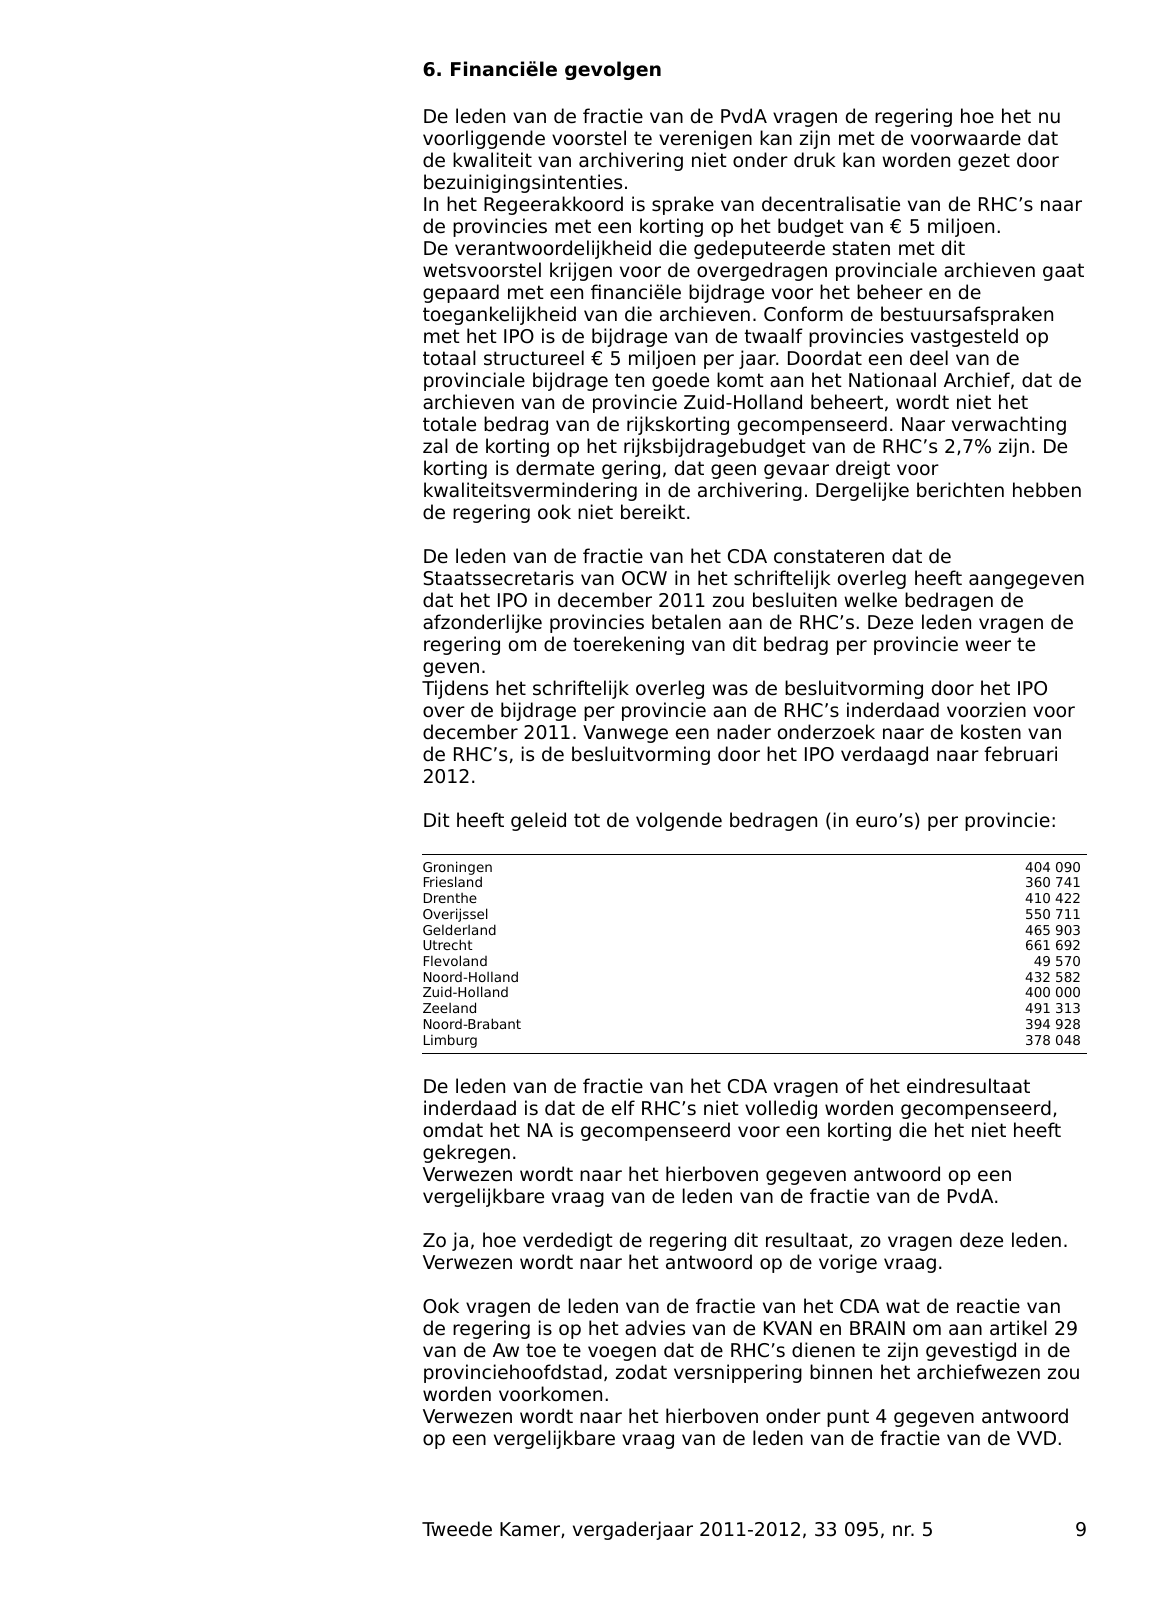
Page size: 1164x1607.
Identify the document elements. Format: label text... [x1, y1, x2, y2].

table_cell 378 048 [993, 1033, 1087, 1053]
table_cell Gelderland [422, 922, 993, 938]
text Verwezen wordt naar het hierboven gegeven antwoord op een vergelijkbare vraag van de leden van de fractie van de PvdA. [422, 1164, 1087, 1208]
table_cell Drenthe [422, 891, 993, 907]
table_cell Limburg [422, 1033, 993, 1053]
text Tijdens het schriftelijk overleg was de besluitvorming door het IPO over de bijdrage per provincie aan de RHC’s inderdaad voorzien voor december 2011. Vanwege een nader onderzoek naar de kosten van de RHC’s, is de besluitvorming door het IPO verdaagd naar februari 2012. [422, 678, 1087, 788]
text In het Regeerakkoord is sprake van decentralisatie van de RHC’s naar de provincies met een korting op het budget van € 5 miljoen. [422, 194, 1087, 238]
subtitle 6. Financiële gevolgen [422, 59, 1087, 81]
table_cell Overijssel [422, 907, 993, 922]
text Verwezen wordt naar het hierboven onder punt 4 gegeven antwoord op een vergelijkbare vraag van de leden van de fractie van de VVD. [422, 1406, 1087, 1450]
text Zo ja, hoe verdedigt de regering dit resultaat, zo vragen deze leden. [422, 1230, 1087, 1252]
table_cell Noord-Holland [422, 970, 993, 985]
table_header 404 090 [993, 855, 1087, 875]
text Dit heeft geleid tot de volgende bedragen (in euro’s) per provincie: [422, 810, 1087, 832]
table_cell Flevoland [422, 954, 993, 969]
text De leden van de fractie van het CDA vragen of het eindresultaat inderdaad is dat de elf RHC’s niet volledig worden gecompenseerd, omdat het NA is gecompenseerd voor een korting die het niet heeft gekregen. [422, 1076, 1087, 1164]
text De verantwoordelijkheid die gedeputeerde staten met dit wetsvoorstel krijgen voor de overgedragen provinciale archieven gaat gepaard met een financiële bijdrage voor het beheer en de toegankelijkheid van die archieven. Conform de bestuursafspraken met het IPO is de bijdrage van de twaalf provincies vastgesteld op totaal structureel € 5 miljoen per jaar. Doordat een deel van de provinciale bijdrage ten goede komt aan het Nationaal Archief, dat de archieven van de provincie Zuid-Holland beheert, wordt niet het totale bedrag van de rijkskorting gecompenseerd. Naar verwachting zal de korting op het rijksbijdragebudget van de RHC’s 2,7% zijn. De korting is dermate gering, dat geen gevaar dreigt voor kwaliteitsvermindering in de archivering. Dergelijke berichten hebben de regering ook niet bereikt. [422, 238, 1087, 524]
table_cell 432 582 [993, 970, 1087, 985]
table_cell 394 928 [993, 1017, 1087, 1032]
table_cell 491 313 [993, 1001, 1087, 1017]
table_header Groningen [422, 855, 993, 875]
table_cell 400 000 [993, 985, 1087, 1001]
table_cell 465 903 [993, 922, 1087, 938]
text De leden van de fractie van de PvdA vragen de regering hoe het nu voorliggende voorstel te verenigen kan zijn met de voorwaarde dat de kwaliteit van archivering niet onder druk kan worden gezet door bezuinigingsintenties. [422, 106, 1087, 194]
table_cell Noord-Brabant [422, 1017, 993, 1032]
table_cell 360 741 [993, 875, 1087, 891]
table_cell Utrecht [422, 938, 993, 954]
table_cell 49 570 [993, 954, 1087, 969]
text Verwezen wordt naar het antwoord op de vorige vraag. [422, 1252, 1087, 1274]
table_cell Zeeland [422, 1001, 993, 1017]
table_cell Friesland [422, 875, 993, 891]
table_cell 410 422 [993, 891, 1087, 907]
table_cell Zuid-Holland [422, 985, 993, 1001]
table_cell 661 692 [993, 938, 1087, 954]
table_cell 550 711 [993, 907, 1087, 922]
text De leden van de fractie van het CDA constateren dat de Staatssecretaris van OCW in het schriftelijk overleg heeft aangegeven dat het IPO in december 2011 zou besluiten welke bedragen de afzonderlijke provincies betalen aan de RHC’s. Deze leden vragen de regering om de toerekening van dit bedrag per provincie weer te geven. [422, 546, 1087, 678]
text Ook vragen de leden van de fractie van het CDA wat de reactie van de regering is op het advies van de KVAN en BRAIN om aan artikel 29 van de Aw toe te voegen dat de RHC’s dienen te zijn gevestigd in de provinciehoofdstad, zodat versnippering binnen het archiefwezen zou worden voorkomen. [422, 1296, 1087, 1406]
